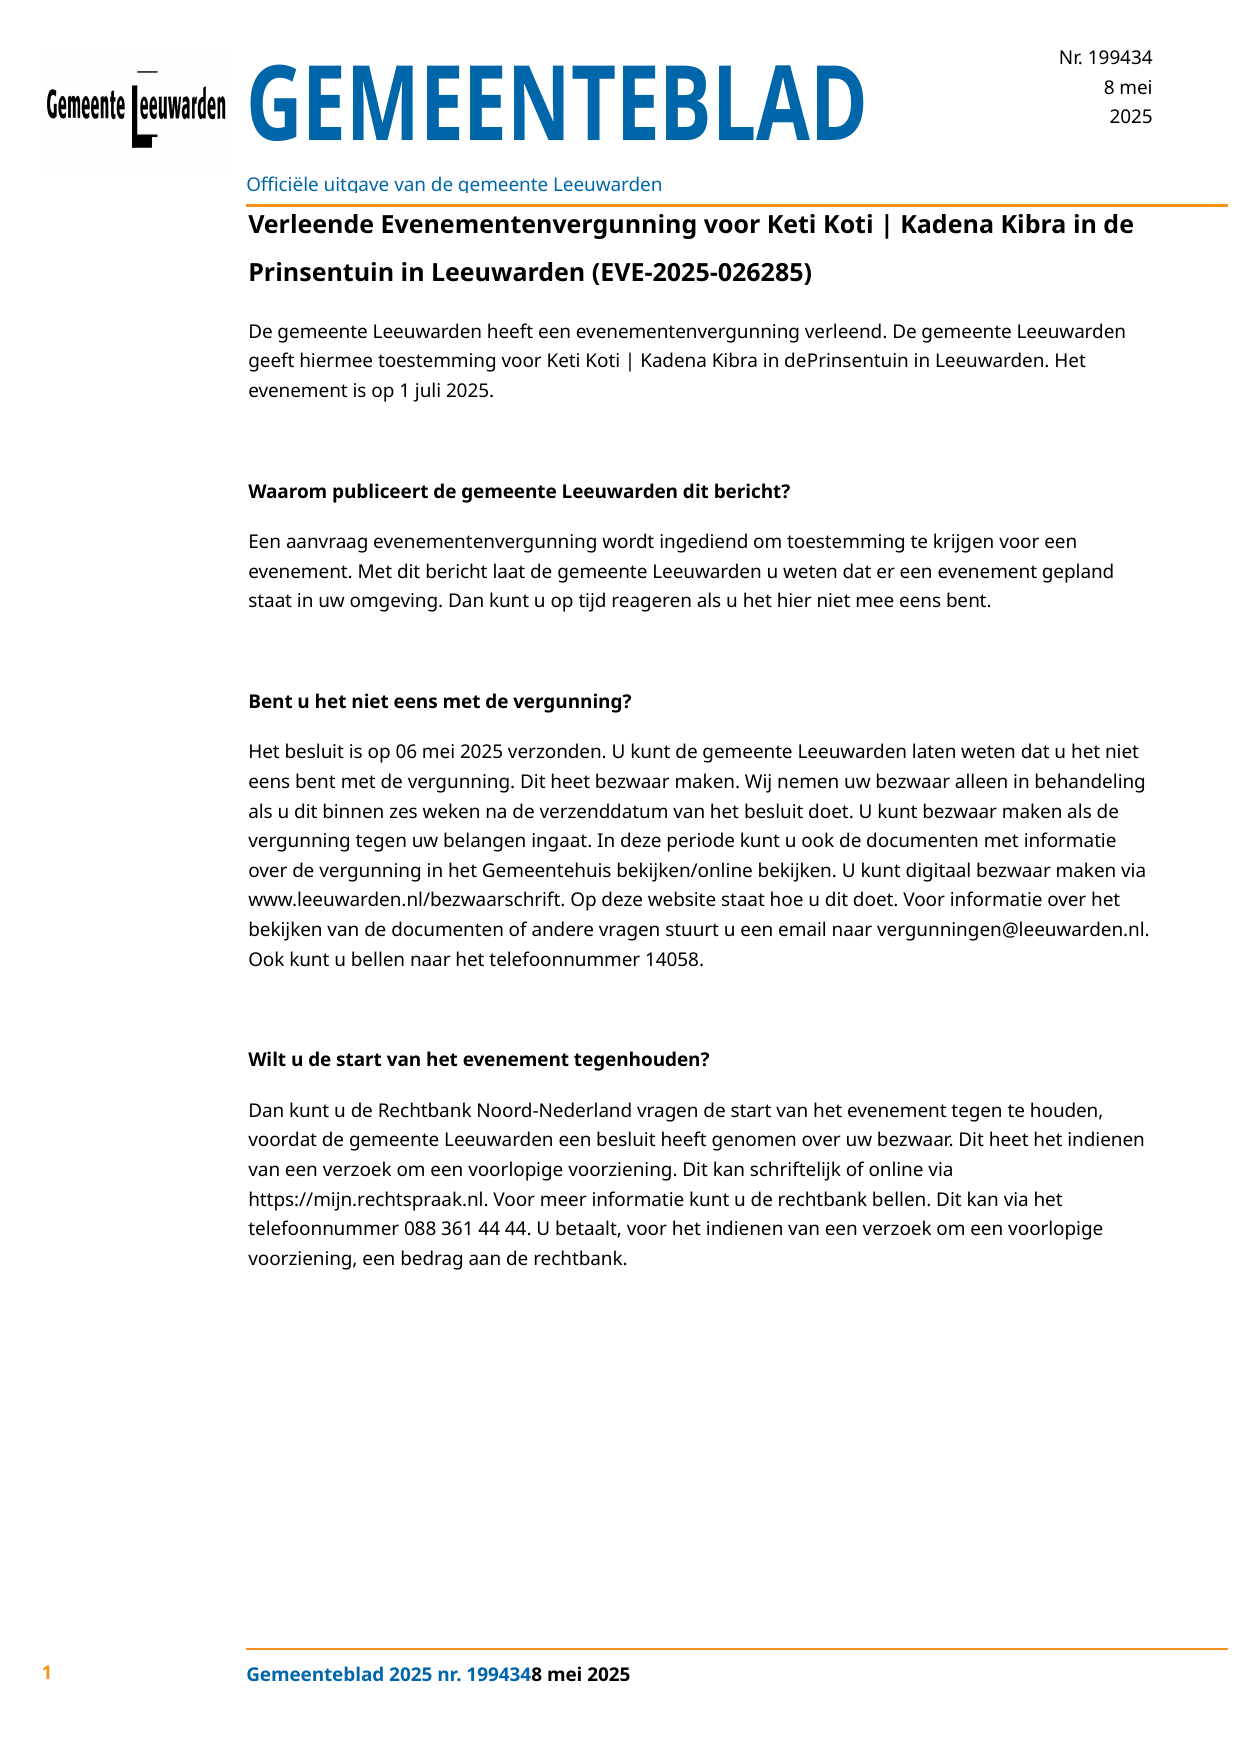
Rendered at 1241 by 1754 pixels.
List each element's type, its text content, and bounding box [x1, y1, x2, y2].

text Dan kunt u de Rechtbank Noord-Nederland vragen de start van het evenement tegen te houden, voordat de gemeente Leeuwarden een besluit heeft genomen over uw bezwaar. Dit heet het indienen van een verzoek om een voorlopige voorziening. Dit kan schriftelijk of online via https://mijn.rechtspraak.nl. Voor meer informatie kunt u de rechtbank bellen. Dit kan via het telefoonnummer 088 361 44 44. U betaalt, voor het indienen van een verzoek om een voorlopige voorziening, een bedrag aan de rechtbank. [248, 1097, 1152, 1271]
text Verleende Evenementenvergunning voor Keti Koti | Kadena Kibra in de Prinsentuin in Leeuwarden (EVE-2025-026285) [248, 207, 1152, 288]
text Bent u het niet eens met de vergunning? [248, 688, 1152, 714]
text Waarom publiceert de gemeente Leeuwarden dit bericht? [248, 478, 1152, 504]
picture [41, 47, 231, 172]
text De gemeente Leeuwarden heeft een evenementenvergunning verleend. De gemeente Leeuwarden geeft hiermee toestemming voor Keti Koti | Kadena Kibra in dePrinsentuin in Leeuwarden. Het evenement is op 1 juli 2025. [248, 318, 1152, 403]
text Wilt u de start van het evenement tegenhouden? [248, 1047, 1152, 1072]
text Een aanvraag evenementenvergunning wordt ingediend om toestemming te krijgen voor een evenement. Met dit bericht laat de gemeente Leeuwarden u weten dat er een evenement gepland staat in uw omgeving. Dan kunt u op tijd reageren als u het hier niet mee eens bent. [248, 528, 1152, 613]
text Het besluit is op 06 mei 2025 verzonden. U kunt de gemeente Leeuwarden laten weten dat u het niet eens bent met de vergunning. Dit heet bezwaar maken. Wij nemen uw bezwaar alleen in behandeling als u dit binnen zes weken na de verzenddatum van het besluit doet. U kunt bezwaar maken als de vergunning tegen uw belangen ingaat. In deze periode kunt u ook de documenten met informatie over de vergunning in het Gemeentehuis bekijken/online bekijken. U kunt digitaal bezwaar maken via www.leeuwarden.nl/bezwaarschrift. Op deze website staat hoe u dit doet. Voor informatie over het bekijken van de documenten of andere vragen stuurt u een email naar vergunningen@leeuwarden.nl. Ook kunt u bellen naar het telefoonnummer 14058. [248, 739, 1152, 972]
